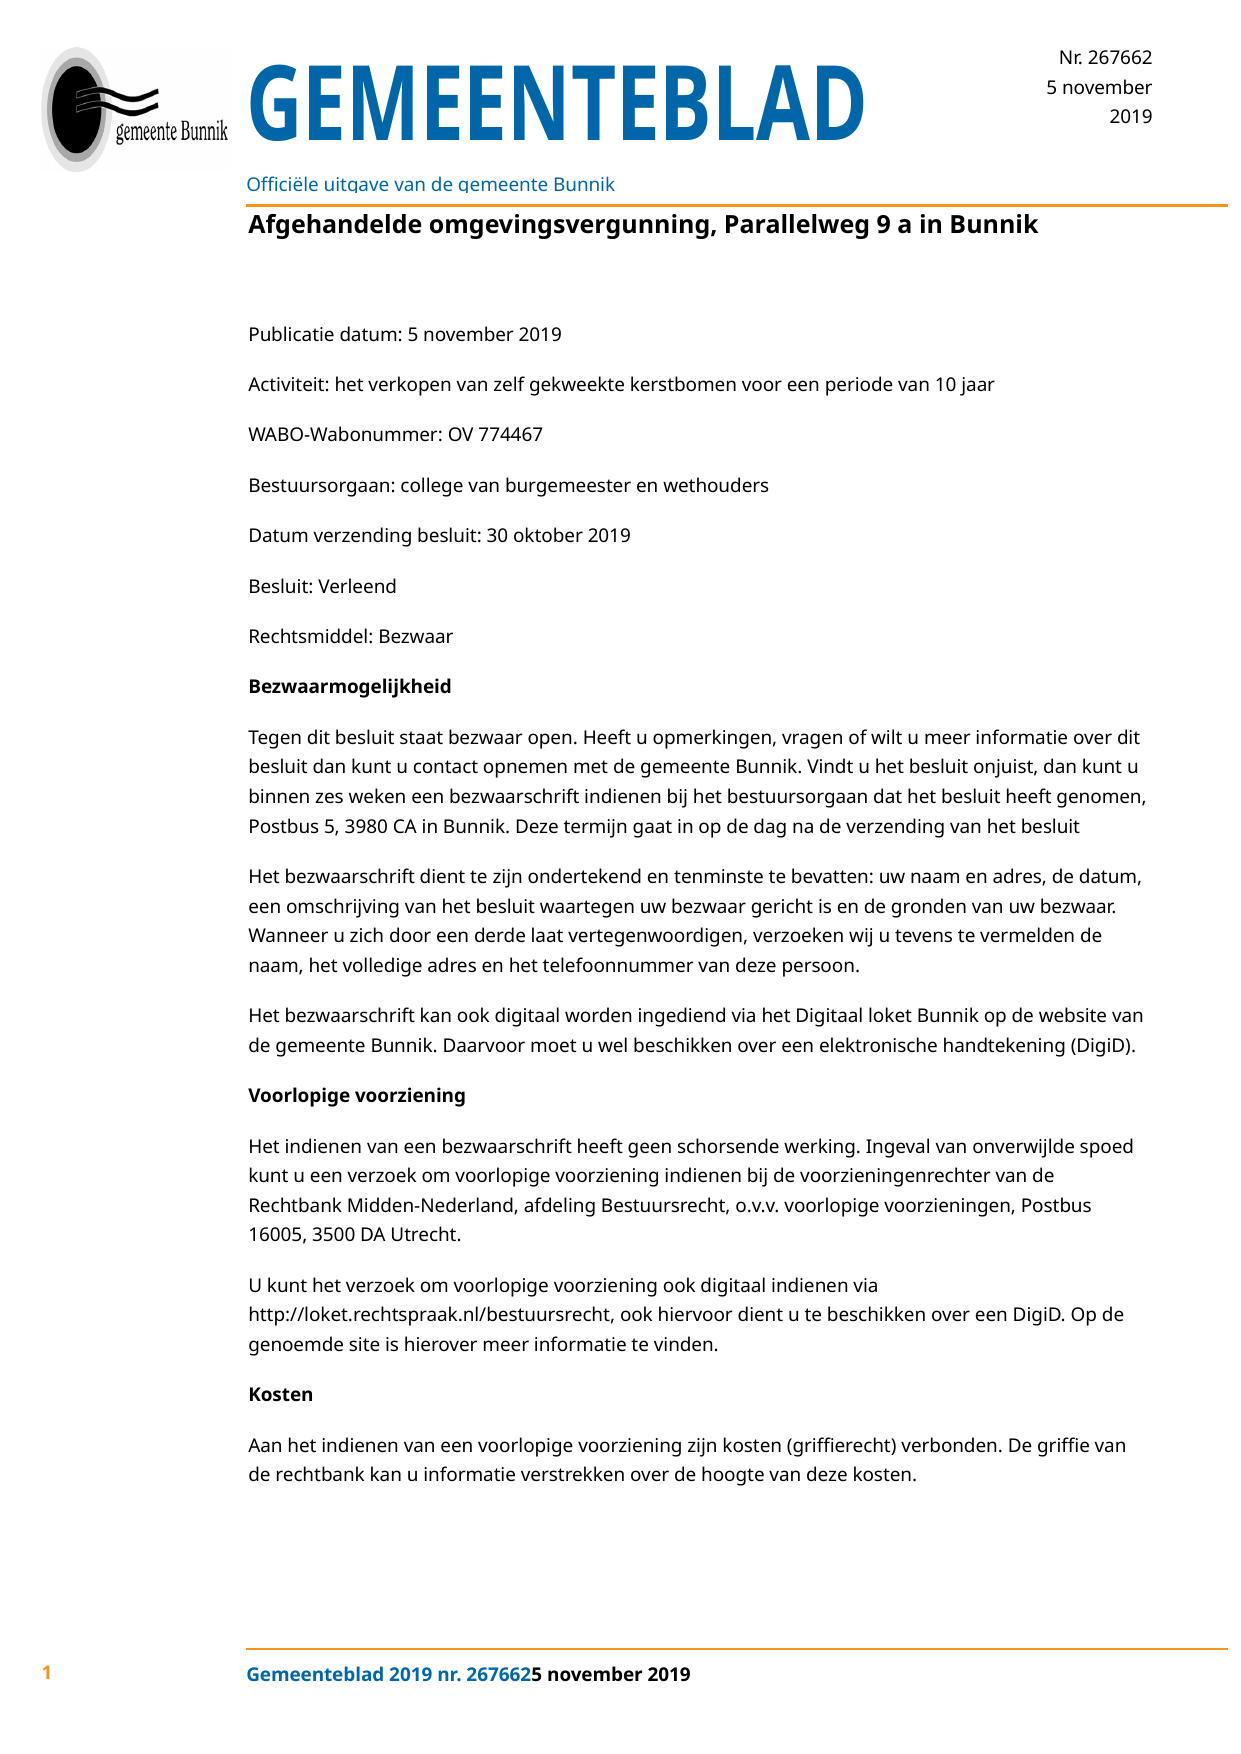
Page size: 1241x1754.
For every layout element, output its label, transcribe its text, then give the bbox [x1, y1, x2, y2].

text Het bezwaarschrift kan ook digitaal worden ingediend via het Digitaal loket Bunnik op de website van de gemeente Bunnik. Daarvoor moet u wel beschikken over een elektronische handtekening (DigiD). [248, 1002, 1152, 1058]
picture [41, 47, 231, 172]
text Het bezwaarschrift dient te zijn ondertekend en tenminste te bevatten: uw naam en adres, de datum, een omschrijving van het besluit waartegen uw bezwaar gericht is en de gronden van uw bezwaar. Wanneer u zich door een derde laat vertegenwoordigen, verzoeken wij u tevens te vermelden de naam, het volledige adres en het telefoonnummer van deze persoon. [248, 863, 1152, 978]
text Publicatie datum: 5 november 2019 [248, 321, 1152, 346]
text U kunt het verzoek om voorlopige voorziening ook digitaal indienen via http://loket.rechtspraak.nl/bestuursrecht, ook hiervoor dient u te beschikken over een DigiD. Op de genoemde site is hierover meer informatie te vinden. [248, 1272, 1152, 1357]
text Tegen dit besluit staat bezwaar open. Heeft u opmerkingen, vragen of wilt u meer informatie over dit besluit dan kunt u contact opnemen met de gemeente Bunnik. Vindt u het besluit onjuist, dan kunt u binnen zes weken een bezwaarschrift indienen bij het bestuursorgaan dat het besluit heeft genomen, Postbus 5, 3980 CA in Bunnik. Deze termijn gaat in op de dag na de verzending van het besluit [248, 724, 1152, 838]
text Kosten [248, 1382, 1152, 1407]
text Voorlopige voorziening [248, 1082, 1152, 1108]
text Activiteit: het verkopen van zelf gekweekte kerstbomen voor een periode van 10 jaar [248, 371, 1152, 397]
text Bestuursorgaan: college van burgemeester en wethouders [248, 472, 1152, 498]
text Besluit: Verleend [248, 573, 1152, 598]
text Bezwaarmogelijkheid [248, 674, 1152, 699]
text Het indienen van een bezwaarschrift heeft geen schorsende werking. Ingeval van onverwijlde spoed kunt u een verzoek om voorlopige voorziening indienen bij de voorzieningenrechter van de Rechtbank Midden-Nederland, afdeling Bestuursrecht, o.v.v. voorlopige voorzieningen, Postbus 16005, 3500 DA Utrecht. [248, 1133, 1152, 1247]
text Afgehandelde omgevingsvergunning, Parallelweg 9 a in Bunnik [248, 207, 1152, 241]
text Aan het indienen van een voorlopige voorziening zijn kosten (griffierecht) verbonden. De griffie van de rechtbank kan u informatie verstrekken over de hoogte van deze kosten. [248, 1432, 1152, 1487]
text Rechtsmiddel: Bezwaar [248, 623, 1152, 649]
text WABO-Wabonummer: OV 774467 [248, 422, 1152, 447]
text Datum verzending besluit: 30 oktober 2019 [248, 522, 1152, 548]
